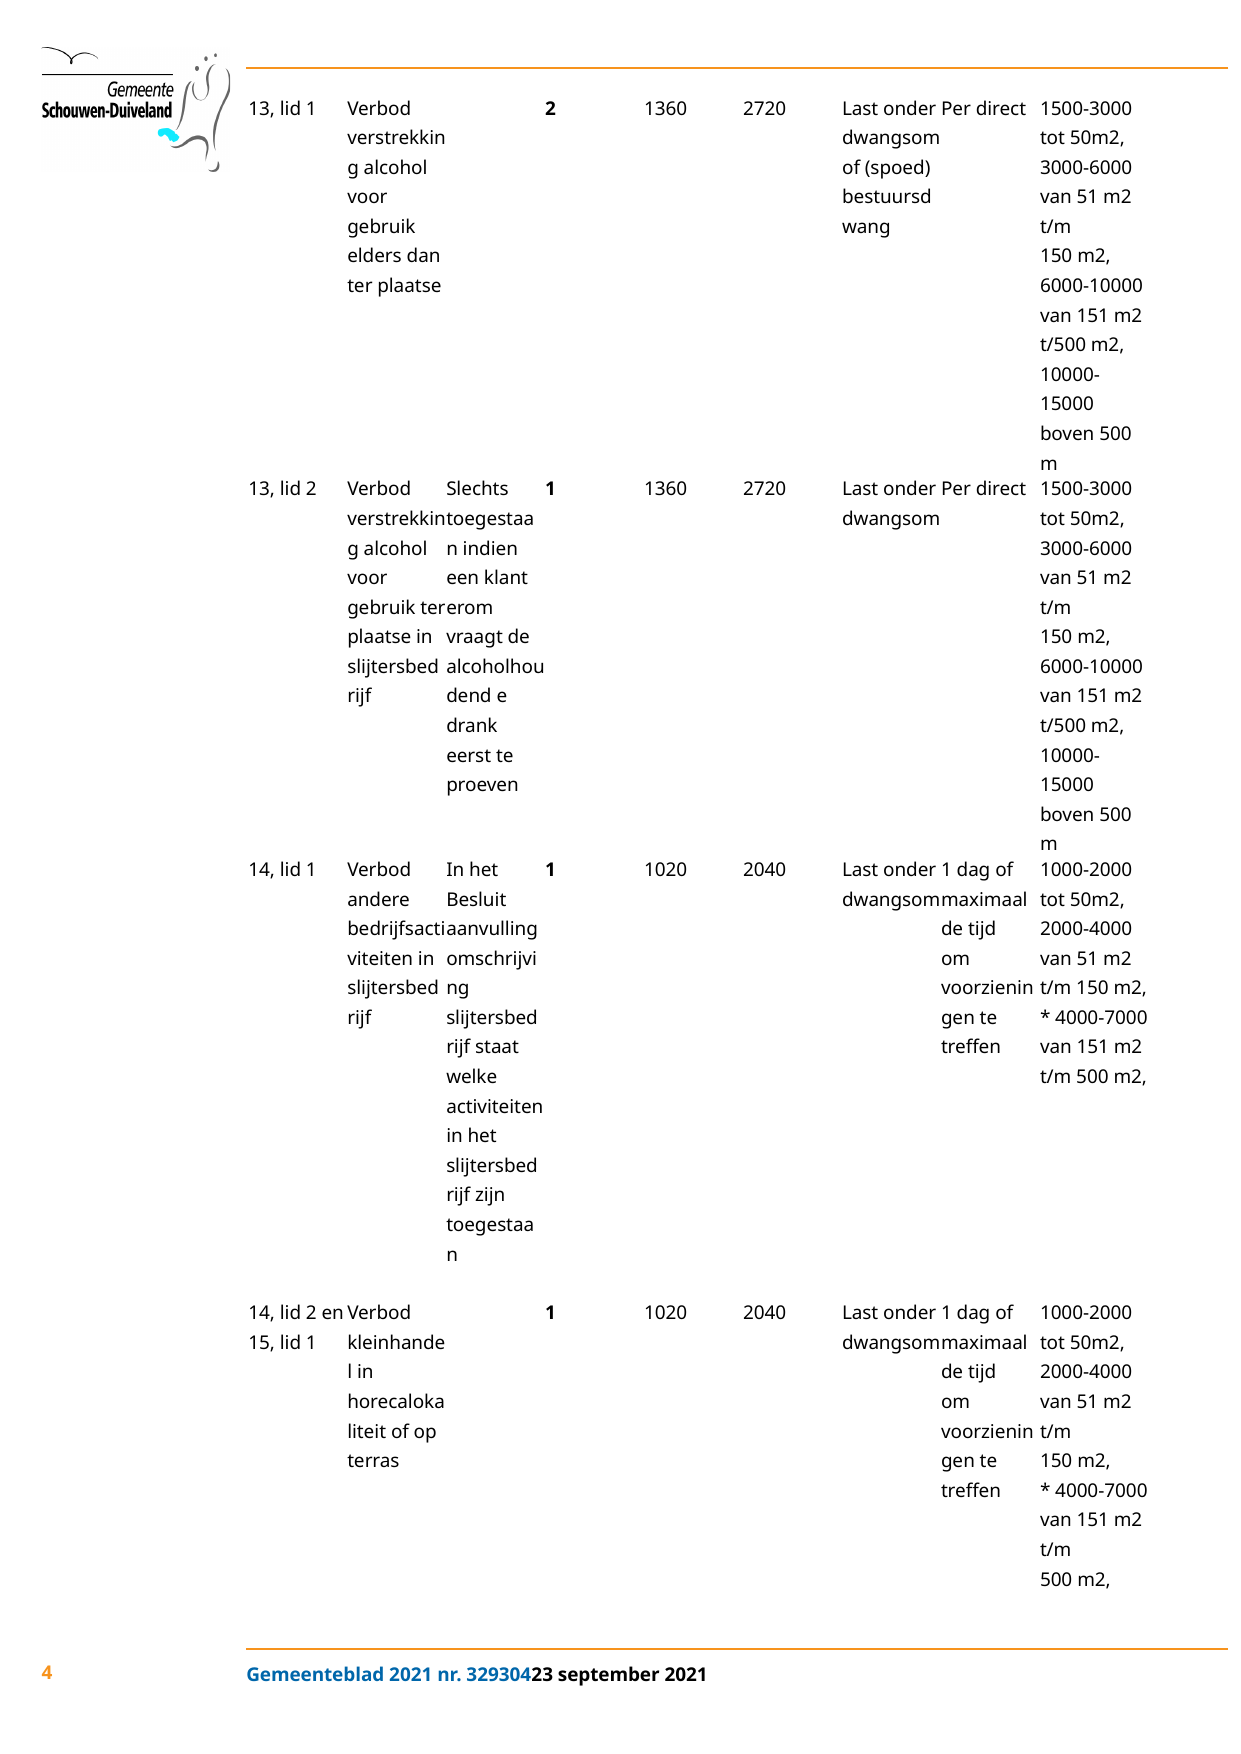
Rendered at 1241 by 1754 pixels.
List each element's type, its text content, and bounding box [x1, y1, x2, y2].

table_cell Verbod verstrekking alcohol voor gebruik elders dan ter plaatse [347, 95, 446, 476]
table_cell 14, lid 1 [248, 856, 347, 1267]
table_cell 1500-3000 tot 50m2, 3000-6000 van 51 m2 t/m 150 m2, 6000-10000 van 151 m2 t/500 m2, 10000-15000 boven 500 m [1040, 95, 1152, 476]
table_header 1 dag of maximaal de tijd om voorzieningen te treffen [941, 1300, 1040, 1591]
table_cell Verbod verstrekking alcohol voor gebruik ter plaatse in slijtersbedrijf [347, 476, 446, 856]
table_cell In het Besluit aanvulling omschrijving slijtersbedrijf staat welke activiteiten in het slijtersbedrijf zijn toegestaan [446, 856, 545, 1267]
table_header 14, lid 2 en 15, lid 1 [248, 1300, 347, 1591]
table_header Last onder dwangsom [842, 1300, 941, 1591]
table_cell Last onder dwangsom [842, 476, 941, 856]
table_header 1000-2000 tot 50m2, 2000-4000 van 51 m2 t/m 150 m2, * 4000-7000 van 151 m2 t/m 500 m2, [1040, 1300, 1152, 1591]
table_header 2040 [743, 1300, 842, 1591]
table_cell 13, lid 1 [248, 95, 347, 476]
table_header Verbod kleinhandel in horecalokaliteit of op terras [347, 1300, 446, 1591]
table_cell Per direct [941, 476, 1040, 856]
table_cell Last onder dwangsom [842, 856, 941, 1267]
table_cell 1360 [644, 95, 743, 476]
table_header [446, 1300, 545, 1591]
table_cell 1 [545, 476, 644, 856]
picture [41, 47, 231, 172]
table_cell [446, 95, 545, 476]
table_cell Verbod andere bedrijfsactiviteiten in slijtersbedrijf [347, 856, 446, 1267]
table_cell 1500-3000 tot 50m2, 3000-6000 van 51 m2 t/m 150 m2, 6000-10000 van 151 m2 t/500 m2, 10000-15000 boven 500 m [1040, 476, 1152, 856]
table_cell Slechts toegestaan indien een klant erom vraagt de alcoholhoudend e drank eerst te proeven [446, 476, 545, 856]
table_cell 2720 [743, 95, 842, 476]
table_cell 1 dag of maximaal de tijd om voorzieningen te treffen [941, 856, 1040, 1267]
table_cell 1000-2000 tot 50m2, 2000-4000 van 51 m2 t/m 150 m2, * 4000-7000 van 151 m2 t/m 500 m2, [1040, 856, 1152, 1267]
table_cell Last onder dwangsom of (spoed) bestuursdwang [842, 95, 941, 476]
table_header 1020 [644, 1300, 743, 1591]
table_cell 2040 [743, 856, 842, 1267]
table_cell 13, lid 2 [248, 476, 347, 856]
table_cell 1020 [644, 856, 743, 1267]
table_cell 2 [545, 95, 644, 476]
table_header 1 [545, 1300, 644, 1591]
table_cell 2720 [743, 476, 842, 856]
table_cell 1 [545, 856, 644, 1267]
table_cell 1360 [644, 476, 743, 856]
table_cell Per direct [941, 95, 1040, 476]
